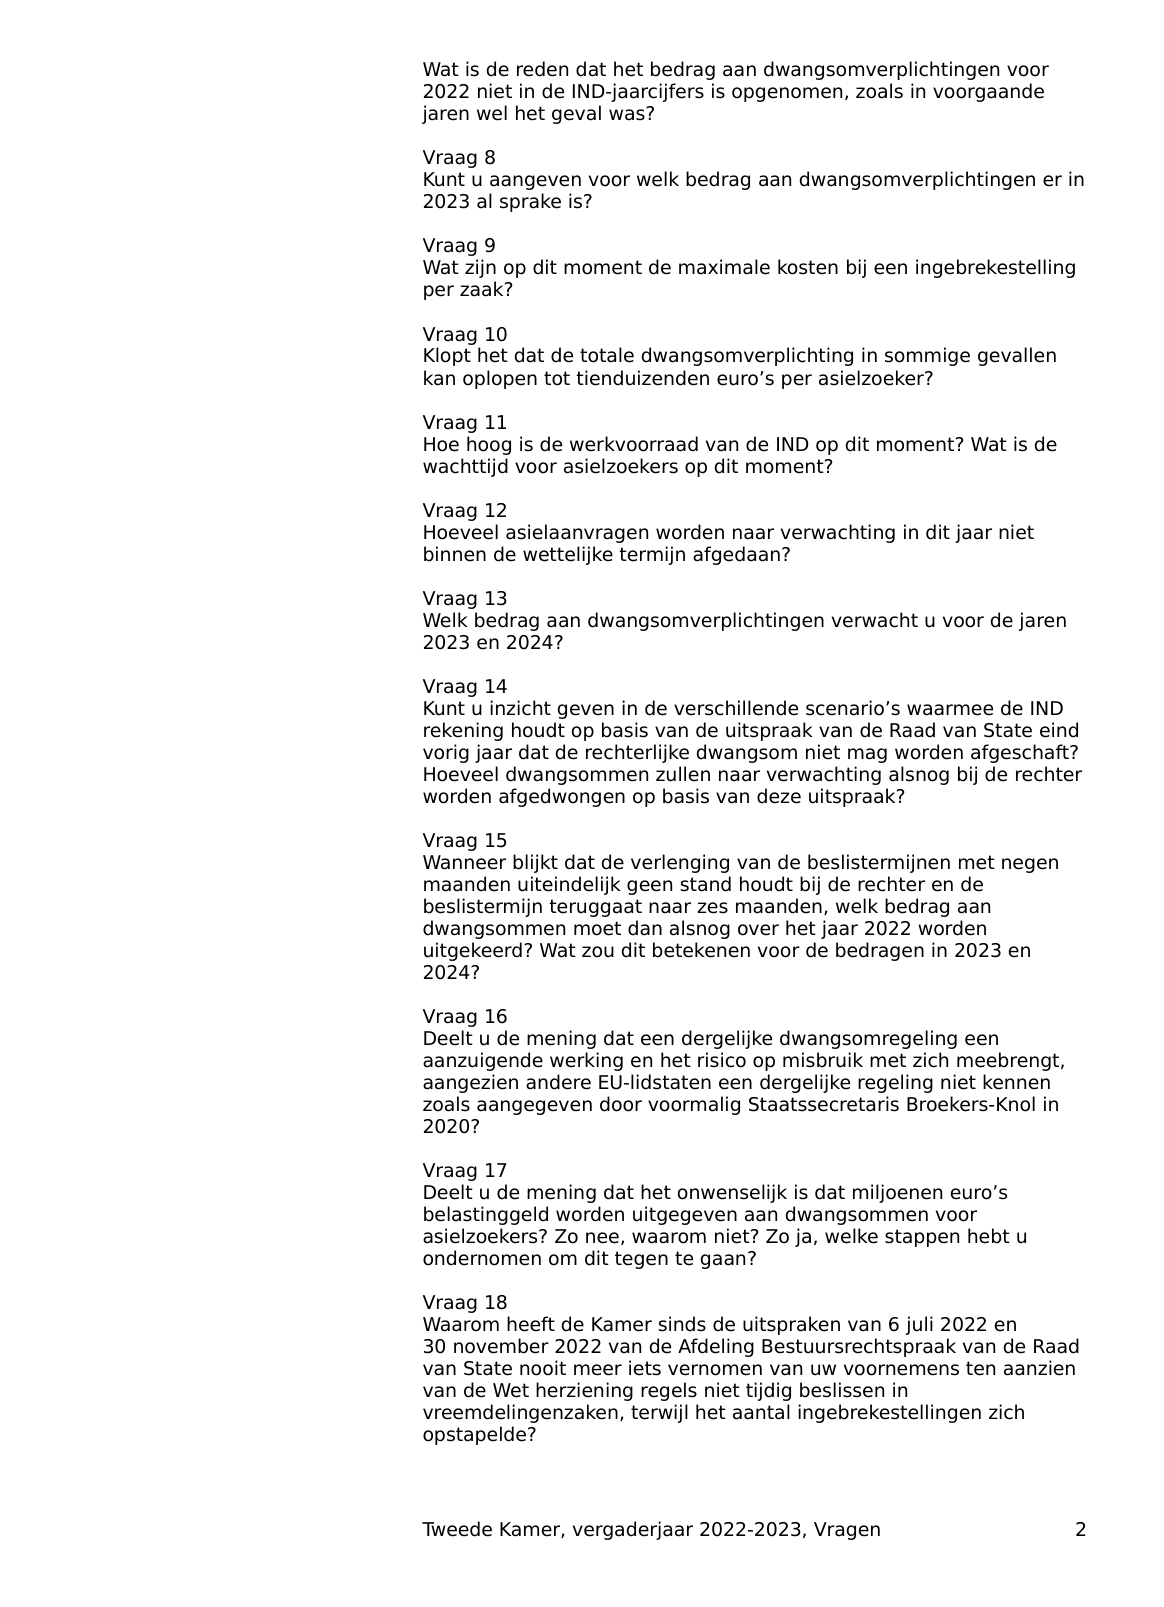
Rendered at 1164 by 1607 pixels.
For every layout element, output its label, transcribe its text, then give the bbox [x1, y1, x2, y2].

text Deelt u de mening dat het onwenselijk is dat miljoenen euro’s belastinggeld worden uitgegeven aan dwangsommen voor asielzoekers? Zo nee, waarom niet? Zo ja, welke stappen hebt u ondernomen om dit tegen te gaan? [422, 1182, 1087, 1270]
text Vraag 9 [422, 235, 1087, 257]
text Vraag 10 [422, 323, 1087, 345]
text Vraag 15 [422, 830, 1087, 852]
text Waarom heeft de Kamer sinds de uitspraken van 6 juli 2022 en 30 november 2022 van de Afdeling Bestuursrechtspraak van de Raad van State nooit meer iets vernomen van uw voornemens ten aanzien van de Wet herziening regels niet tijdig beslissen in vreemdelingenzaken, terwijl het aantal ingebrekestellingen zich opstapelde? [422, 1314, 1087, 1446]
text Vraag 18 [422, 1292, 1087, 1314]
text Vraag 12 [422, 500, 1087, 522]
text Hoeveel asielaanvragen worden naar verwachting in dit jaar niet binnen de wettelijke termijn afgedaan? [422, 522, 1087, 566]
text Deelt u de mening dat een dergelijke dwangsomregeling een aanzuigende werking en het risico op misbruik met zich meebrengt, aangezien andere EU-lidstaten een dergelijke regeling niet kennen zoals aangegeven door voormalig Staatssecretaris Broekers-Knol in 2020? [422, 1028, 1087, 1138]
text Wat zijn op dit moment de maximale kosten bij een ingebrekestelling per zaak? [422, 257, 1087, 301]
text Vraag 14 [422, 676, 1087, 698]
text Vraag 16 [422, 1006, 1087, 1028]
text Klopt het dat de totale dwangsomverplichting in sommige gevallen kan oplopen tot tienduizenden euro’s per asielzoeker? [422, 345, 1087, 389]
text Vraag 8 [422, 147, 1087, 169]
text Welk bedrag aan dwangsomverplichtingen verwacht u voor de jaren 2023 en 2024? [422, 610, 1087, 654]
text Hoe hoog is de werkvoorraad van de IND op dit moment? Wat is de wachttijd voor asielzoekers op dit moment? [422, 433, 1087, 477]
text Kunt u aangeven voor welk bedrag aan dwangsomverplichtingen er in 2023 al sprake is? [422, 169, 1087, 213]
text Wanneer blijkt dat de verlenging van de beslistermijnen met negen maanden uiteindelijk geen stand houdt bij de rechter en de beslistermijn teruggaat naar zes maanden, welk bedrag aan dwangsommen moet dan alsnog over het jaar 2022 worden uitgekeerd? Wat zou dit betekenen voor de bedragen in 2023 en 2024? [422, 852, 1087, 984]
text Kunt u inzicht geven in de verschillende scenario’s waarmee de IND rekening houdt op basis van de uitspraak van de Raad van State eind vorig jaar dat de rechterlijke dwangsom niet mag worden afgeschaft? Hoeveel dwangsommen zullen naar verwachting alsnog bij de rechter worden afgedwongen op basis van deze uitspraak? [422, 698, 1087, 808]
text Vraag 11 [422, 412, 1087, 433]
text Vraag 17 [422, 1160, 1087, 1182]
text Wat is de reden dat het bedrag aan dwangsomverplichtingen voor 2022 niet in de IND-jaarcijfers is opgenomen, zoals in voorgaande jaren wel het geval was? [422, 59, 1087, 125]
text Vraag 13 [422, 588, 1087, 610]
